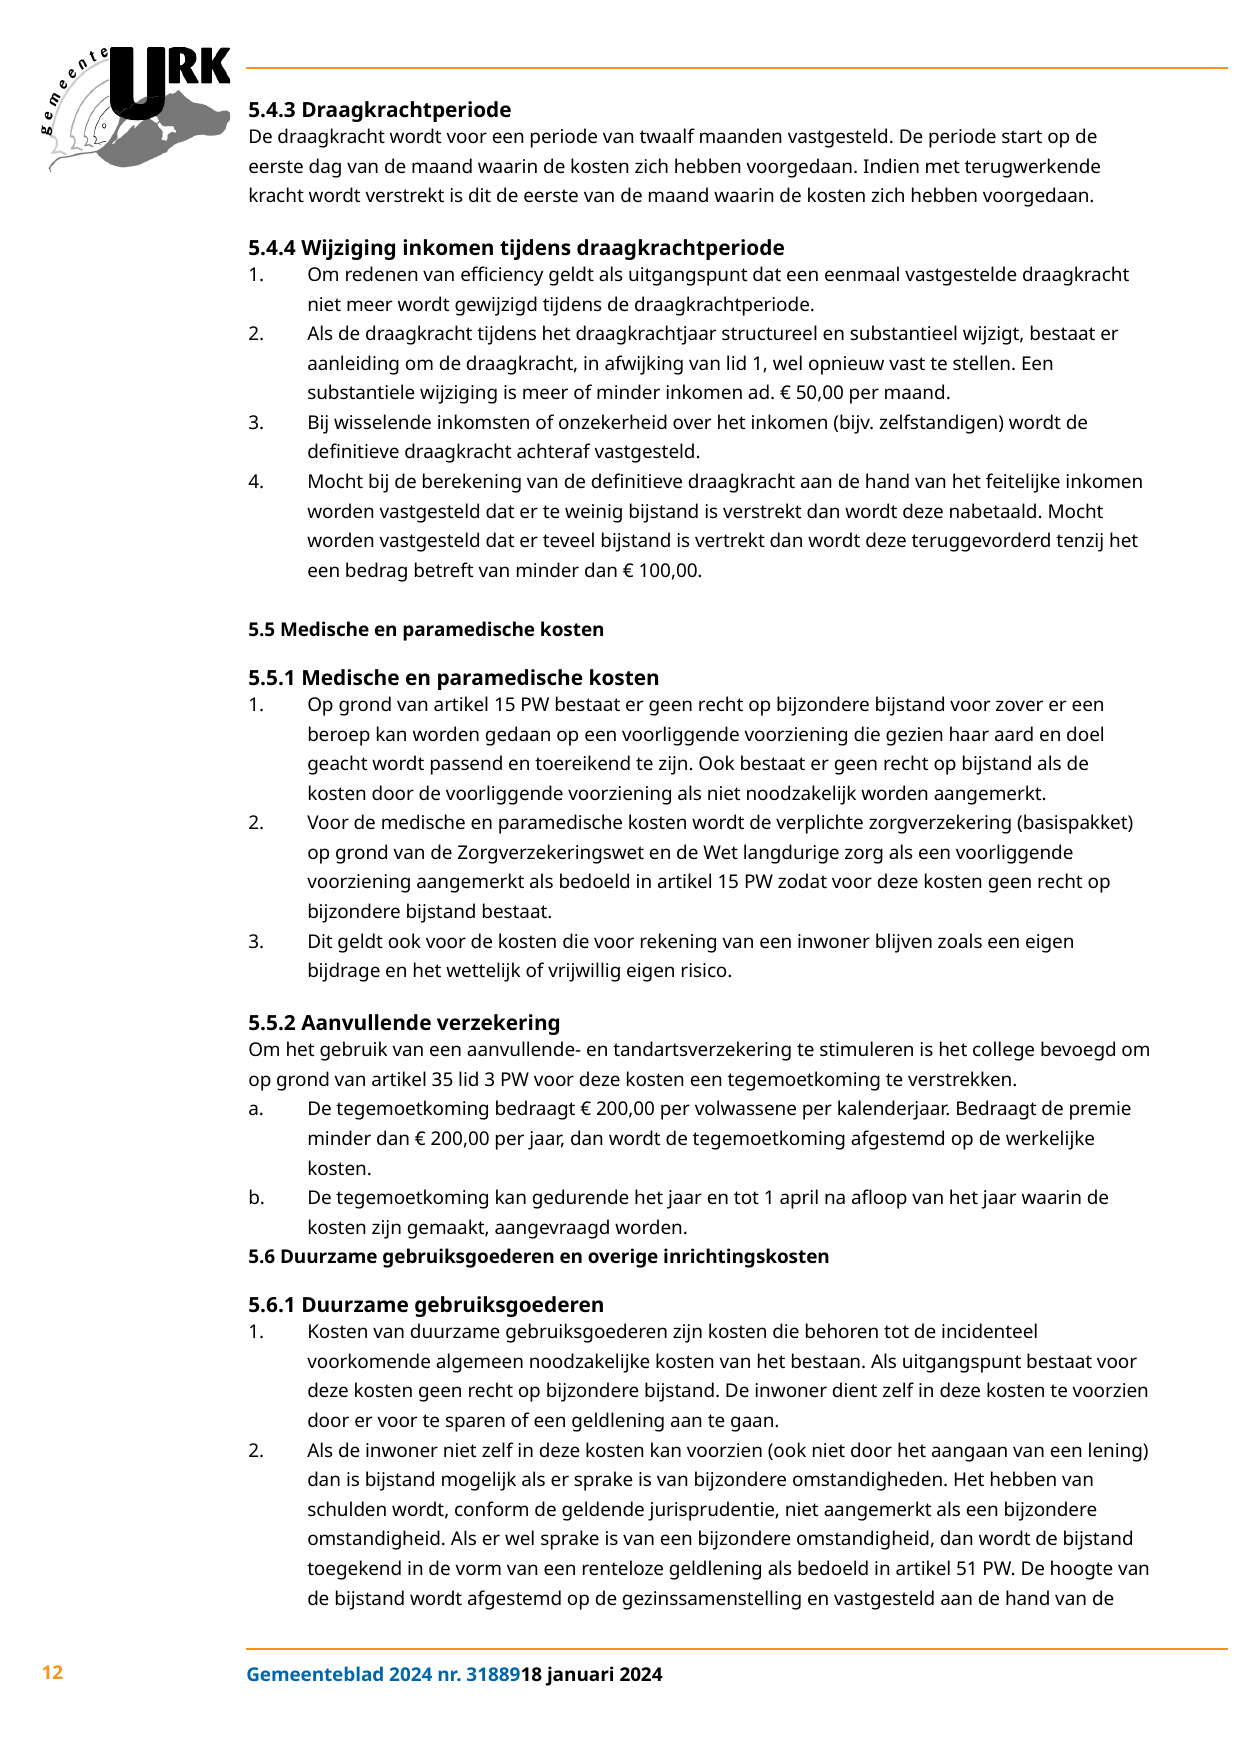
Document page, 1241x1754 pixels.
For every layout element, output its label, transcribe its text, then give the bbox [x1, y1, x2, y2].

list De tegemoetkoming bedraagt € 200,00 per volwassene per kalenderjaar. Bedraagt de premie minder dan € 200,00 per jaar, dan wordt de tegemoetkoming afgestemd op de werkelijke kosten. [248, 1096, 1152, 1180]
text De draagkracht wordt voor een periode van twaalf maanden vastgesteld. De periode start op de eerste dag van de maand waarin de kosten zich hebben voorgedaan. Indien met terugwerkende kracht wordt verstrekt is dit de eerste van de maand waarin de kosten zich hebben voorgedaan. [248, 123, 1152, 208]
text 5.6 Duurzame gebruiksgoederen en overige inrichtingskosten [248, 1243, 1152, 1269]
text 5.5.1 Medische en paramedische kosten [248, 663, 1152, 691]
text 5.5 Medische en paramedische kosten [248, 616, 1152, 642]
list Om redenen van efficiency geldt als uitgangspunt dat een eenmaal vastgestelde draagkracht niet meer wordt gewijzigd tijdens de draagkrachtperiode. [248, 261, 1152, 317]
list Als de inwoner niet zelf in deze kosten kan voorzien (ook niet door het aangaan van een lening) dan is bijstand mogelijk als er sprake is van bijzondere omstandigheden. Het hebben van schulden wordt, conform de geldende jurisprudentie, niet aangemerkt als een bijzondere omstandigheid. Als er wel sprake is van een bijzondere omstandigheid, dan wordt de bijstand toegekend in de vorm van een renteloze geldlening als bedoeld in artikel 51 PW. De hoogte van de bijstand wordt afgestemd op de gezinssamenstelling en vastgesteld aan de hand van de [248, 1437, 1152, 1610]
list Mocht bij de berekening van de definitieve draagkracht aan de hand van het feitelijke inkomen worden vastgesteld dat er te weinig bijstand is verstrekt dan wordt deze nabetaald. Mocht worden vastgesteld dat er teveel bijstand is vertrekt dan wordt deze teruggevorderd tenzij het een bedrag betreft van minder dan € 100,00. [248, 468, 1152, 583]
list Dit geldt ook voor de kosten die voor rekening van een inwoner blijven zoals een eigen bijdrage en het wettelijk of vrijwillig eigen risico. [248, 928, 1152, 983]
list Op grond van artikel 15 PW bestaat er geen recht op bijzondere bijstand voor zover er een beroep kan worden gedaan op een voorliggende voorziening die gezien haar aard en doel geacht wordt passend en toereikend te zijn. Ook bestaat er geen recht op bijstand als de kosten door de voorliggende voorziening als niet noodzakelijk worden aangemerkt. [248, 691, 1152, 806]
list Als de draagkracht tijdens het draagkrachtjaar structureel en substantieel wijzigt, bestaat er aanleiding om de draagkracht, in afwijking van lid 1, wel opnieuw vast te stellen. Een substantiele wijziging is meer of minder inkomen ad. € 50,00 per maand. [248, 320, 1152, 405]
list De tegemoetkoming kan gedurende het jaar en tot 1 april na afloop van het jaar waarin de kosten zijn gemaakt, aangevraagd worden. [248, 1184, 1152, 1239]
text 5.4.4 Wijziging inkomen tijdens draagkrachtperiode [248, 233, 1152, 261]
list Kosten van duurzame gebruiksgoederen zijn kosten die behoren tot de incidenteel voorkomende algemeen noodzakelijke kosten van het bestaan. Als uitgangspunt bestaat voor deze kosten geen recht op bijzondere bijstand. De inwoner dient zelf in deze kosten te voorzien door er voor te sparen of een geldlening aan te gaan. [248, 1318, 1152, 1433]
picture [41, 47, 231, 172]
text 5.6.1 Duurzame gebruiksgoederen [248, 1290, 1152, 1318]
list Bij wisselende inkomsten of onzekerheid over het inkomen (bijv. zelfstandigen) wordt de definitieve draagkracht achteraf vastgesteld. [248, 409, 1152, 464]
text 5.4.3 Draagkrachtperiode [248, 95, 1152, 123]
text 5.5.2 Aanvullende verzekering [248, 1008, 1152, 1036]
list Voor de medische en paramedische kosten wordt de verplichte zorgverzekering (basispakket) op grond van de Zorgverzekeringswet en de Wet langdurige zorg als een voorliggende voorziening aangemerkt als bedoeld in artikel 15 PW zodat voor deze kosten geen recht op bijzondere bijstand bestaat. [248, 809, 1152, 924]
text Om het gebruik van een aanvullende- en tandartsverzekering te stimuleren is het college bevoegd om op grond van artikel 35 lid 3 PW voor deze kosten een tegemoetkoming te verstrekken. [248, 1036, 1152, 1092]
